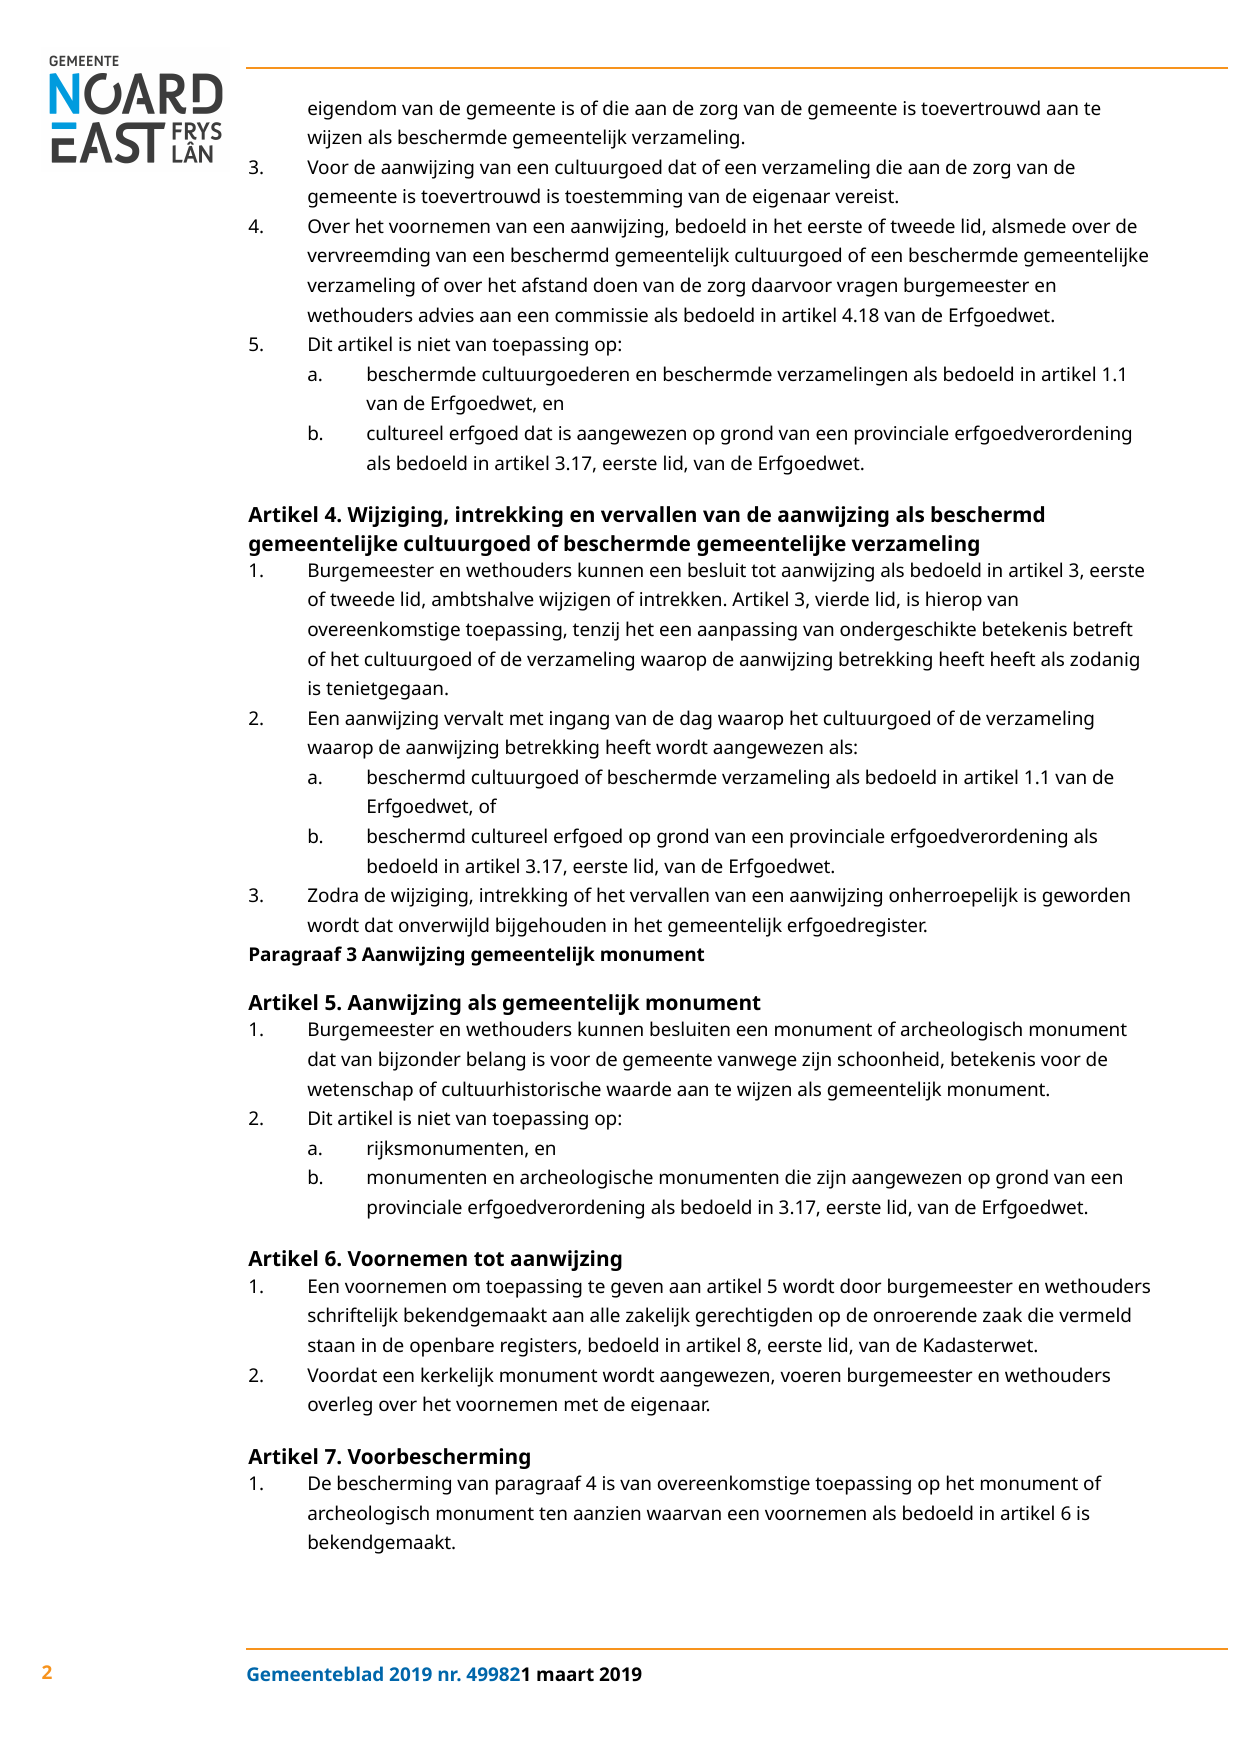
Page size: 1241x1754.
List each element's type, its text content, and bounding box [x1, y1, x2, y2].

list beschermd cultuurgoed of beschermde verzameling als bedoeld in artikel 1.1 van de Erfgoedwet, of [307, 764, 1152, 819]
list Voor de aanwijzing van een cultuurgoed dat of een verzameling die aan de zorg van de gemeente is toevertrouwd is toestemming van de eigenaar vereist. [248, 154, 1152, 209]
list Dit artikel is niet van toepassing op: [248, 331, 1152, 357]
text Artikel 4. Wijziging, intrekking en vervallen van de aanwijzing als beschermd gemeentelijke cultuurgoed of beschermde gemeentelijke verzameling [248, 500, 1152, 557]
picture [41, 47, 231, 172]
list Burgemeester en wethouders kunnen besluiten een monument of archeologisch monument dat van bijzonder belang is voor de gemeente vanwege zijn schoonheid, betekenis voor de wetenschap of cultuurhistorische waarde aan te wijzen als gemeentelijk monument. [248, 1017, 1152, 1102]
list Over het voornemen van een aanwijzing, bedoeld in het eerste of tweede lid, alsmede over de vervreemding van een beschermd gemeentelijk cultuurgoed of een beschermde gemeentelijke verzameling of over het afstand doen van de zorg daarvoor vragen burgemeester en wethouders advies aan een commissie als bedoeld in artikel 4.18 van de Erfgoedwet. [248, 213, 1152, 328]
list cultureel erfgoed dat is aangewezen op grond van een provinciale erfgoedverordening als bedoeld in artikel 3.17, eerste lid, van de Erfgoedwet. [307, 420, 1152, 476]
list Dit artikel is niet van toepassing op: [248, 1105, 1152, 1131]
list beschermd cultureel erfgoed op grond van een provinciale erfgoedverordening als bedoeld in artikel 3.17, eerste lid, van de Erfgoedwet. [307, 823, 1152, 879]
text Artikel 5. Aanwijzing als gemeentelijk monument [248, 988, 1152, 1017]
list Een aanwijzing vervalt met ingang van de dag waarop het cultuurgoed of de verzameling waarop de aanwijzing betrekking heeft wordt aangewezen als: [248, 705, 1152, 760]
list De bescherming van paragraaf 4 is van overeenkomstige toepassing op het monument of archeologisch monument ten aanzien waarvan een voornemen als bedoeld in artikel 6 is bekendgemaakt. [248, 1470, 1152, 1555]
list Burgemeester en wethouders kunnen een besluit tot aanwijzing als bedoeld in artikel 3, eerste of tweede lid, ambtshalve wijzigen of intrekken. Artikel 3, vierde lid, is hierop van overeenkomstige toepassing, tenzij het een aanpassing van ondergeschikte betekenis betreft of het cultuurgoed of de verzameling waarop de aanwijzing betrekking heeft heeft als zodanig is tenietgegaan. [248, 557, 1152, 701]
list eigendom van de gemeente is of die aan de zorg van de gemeente is toevertrouwd aan te wijzen als beschermde gemeentelijk verzameling. [248, 95, 1152, 150]
list Een voornemen om toepassing te geven aan artikel 5 wordt door burgemeester en wethouders schriftelijk bekendgemaakt aan alle zakelijk gerechtigden op de onroerende zaak die vermeld staan in de openbare registers, bedoeld in artikel 8, eerste lid, van de Kadasterwet. [248, 1273, 1152, 1358]
text Artikel 6. Voornemen tot aanwijzing [248, 1244, 1152, 1273]
text Artikel 7. Voorbescherming [248, 1442, 1152, 1470]
list rijksmonumenten, en [307, 1135, 1152, 1161]
list Voordat een kerkelijk monument wordt aangewezen, voeren burgemeester en wethouders overleg over het voornemen met de eigenaar. [248, 1362, 1152, 1417]
list monumenten en archeologische monumenten die zijn aangewezen op grond van een provinciale erfgoedverordening als bedoeld in 3.17, eerste lid, van de Erfgoedwet. [307, 1164, 1152, 1220]
list Zodra de wijziging, intrekking of het vervallen van een aanwijzing onherroepelijk is geworden wordt dat onverwijld bijgehouden in het gemeentelijk erfgoedregister. [248, 882, 1152, 938]
text Paragraaf 3 Aanwijzing gemeentelijk monument [248, 942, 1152, 967]
list beschermde cultuurgoederen en beschermde verzamelingen als bedoeld in artikel 1.1 van de Erfgoedwet, en [307, 361, 1152, 416]
